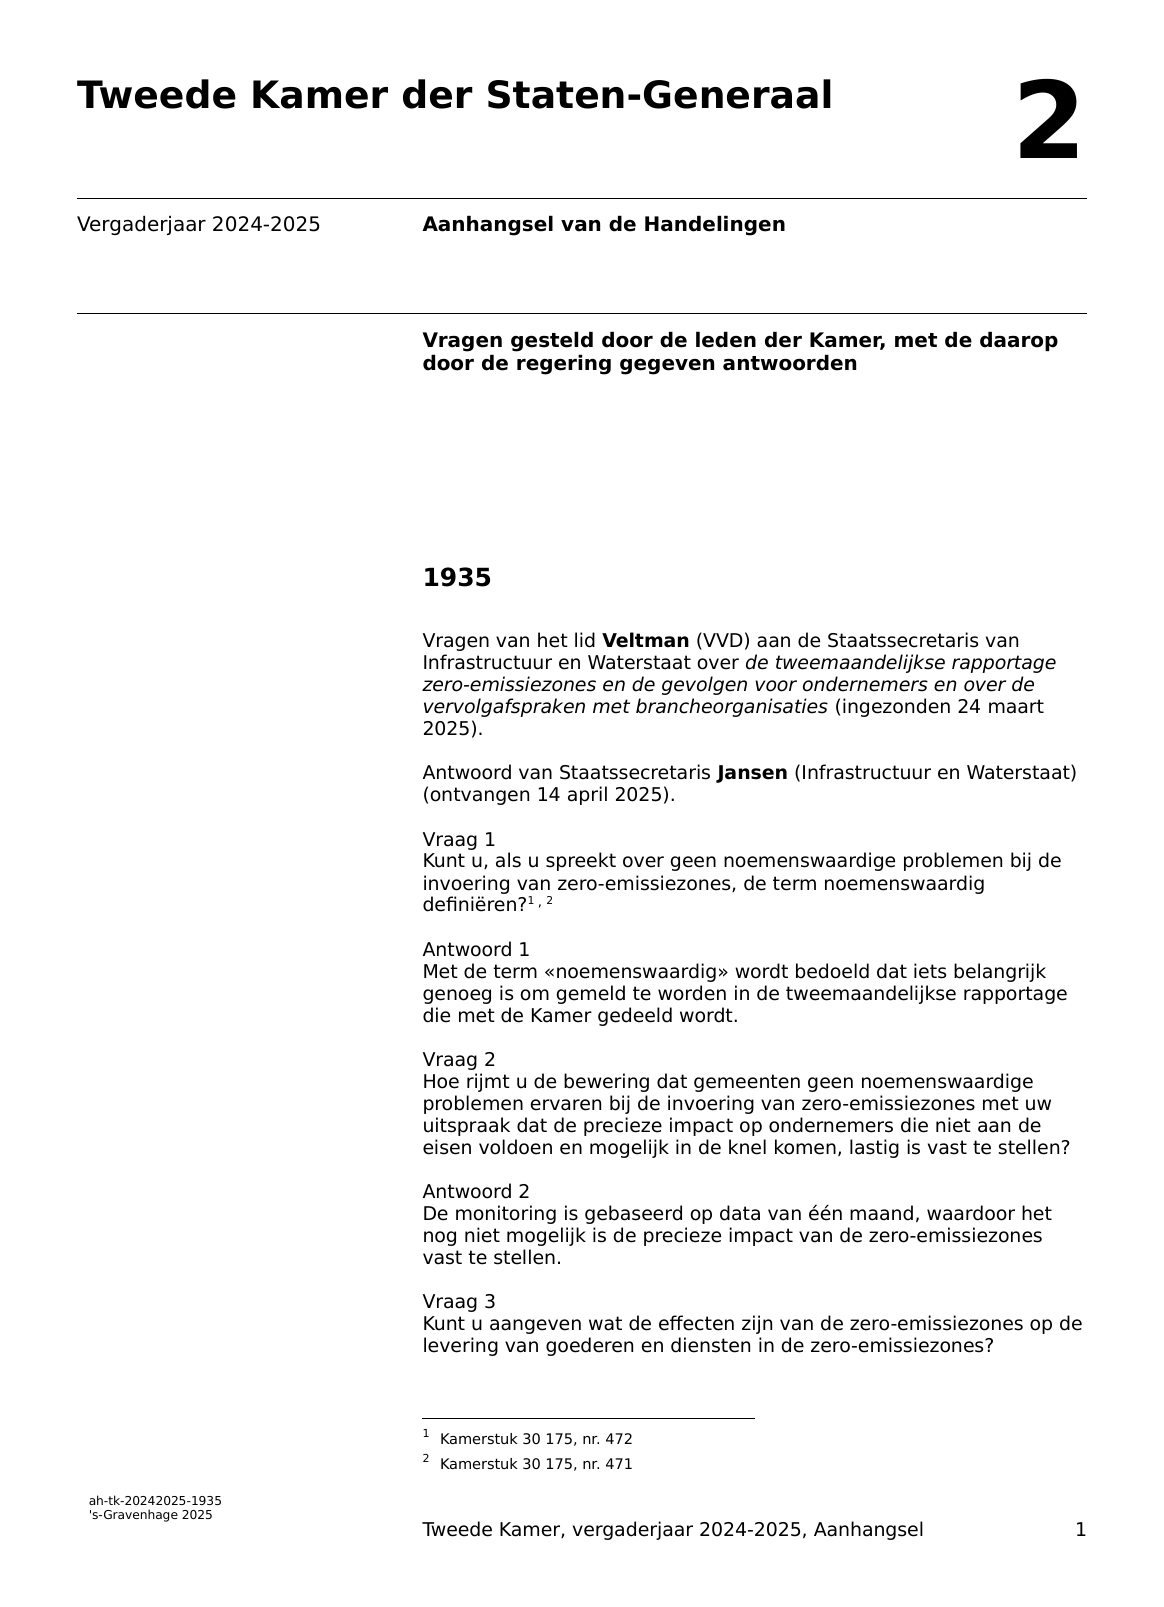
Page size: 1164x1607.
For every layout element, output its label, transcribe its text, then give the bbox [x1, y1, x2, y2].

table_cell Vragen gesteld door de leden der Kamer, met de daarop door de regering gegeven antwoorden [422, 314, 1087, 375]
table_header Tweede Kamer der Staten-Generaal [77, 59, 886, 198]
text 's-Gravenhage 2025 [88, 1508, 323, 1522]
text Vraag 2 [422, 1049, 1087, 1071]
text Vraag 3 [422, 1291, 1087, 1313]
text De monitoring is gebaseerd op data van één maand, waardoor het nog niet mogelijk is de precieze impact van de zero-emissiezones vast te stellen. [422, 1203, 1087, 1269]
text Kunt u aangeven wat de effecten zijn van de zero-emissiezones op de levering van goederen en diensten in de zero-emissiezones? [422, 1313, 1087, 1357]
text Met de term «noemenswaardig» wordt bedoeld dat iets belangrijk genoeg is om gemeld te worden in de tweemaandelijkse rapportage die met de Kamer gedeeld wordt. [422, 961, 1087, 1026]
table_cell [77, 314, 422, 375]
text Kunt u, als u spreekt over geen noemenswaardige problemen bij de invoering van zero-emissiezones, de term noemenswaardig definiëren?, [422, 850, 1087, 916]
text Antwoord 2 [422, 1181, 1087, 1203]
text Vraag 1 [422, 828, 1087, 850]
text Antwoord van Staatssecretaris Jansen (Infrastructuur en Waterstaat) (ontvangen 14 april 2025). [422, 762, 1087, 806]
table_header 2 [886, 59, 1087, 198]
text Antwoord 1 [422, 938, 1087, 961]
text 1935 [422, 563, 1087, 592]
table_cell Aanhangsel van de Handelingen [422, 199, 1087, 313]
text Vragen van het lid Veltman (VVD) aan de Staatssecretaris van Infrastructuur en Waterstaat over de tweemaandelijkse rapportage zero-emissiezones en de gevolgen voor ondernemers en over de vervolgafspraken met brancheorganisaties (ingezonden 24 maart 2025). [422, 630, 1087, 740]
table_cell Vergaderjaar 2024-2025 [77, 199, 422, 313]
text Kamerstuk 30 175, nr. 471 [422, 1452, 1087, 1474]
text Kamerstuk 30 175, nr. 472 [422, 1427, 1087, 1449]
text ah-tk-20242025-1935 [88, 1494, 323, 1508]
text Hoe rijmt u de bewering dat gemeenten geen noemenswaardige problemen ervaren bij de invoering van zero-emissiezones met uw uitspraak dat de precieze impact op ondernemers die niet aan de eisen voldoen en mogelijk in de knel komen, lastig is vast te stellen? [422, 1071, 1087, 1158]
